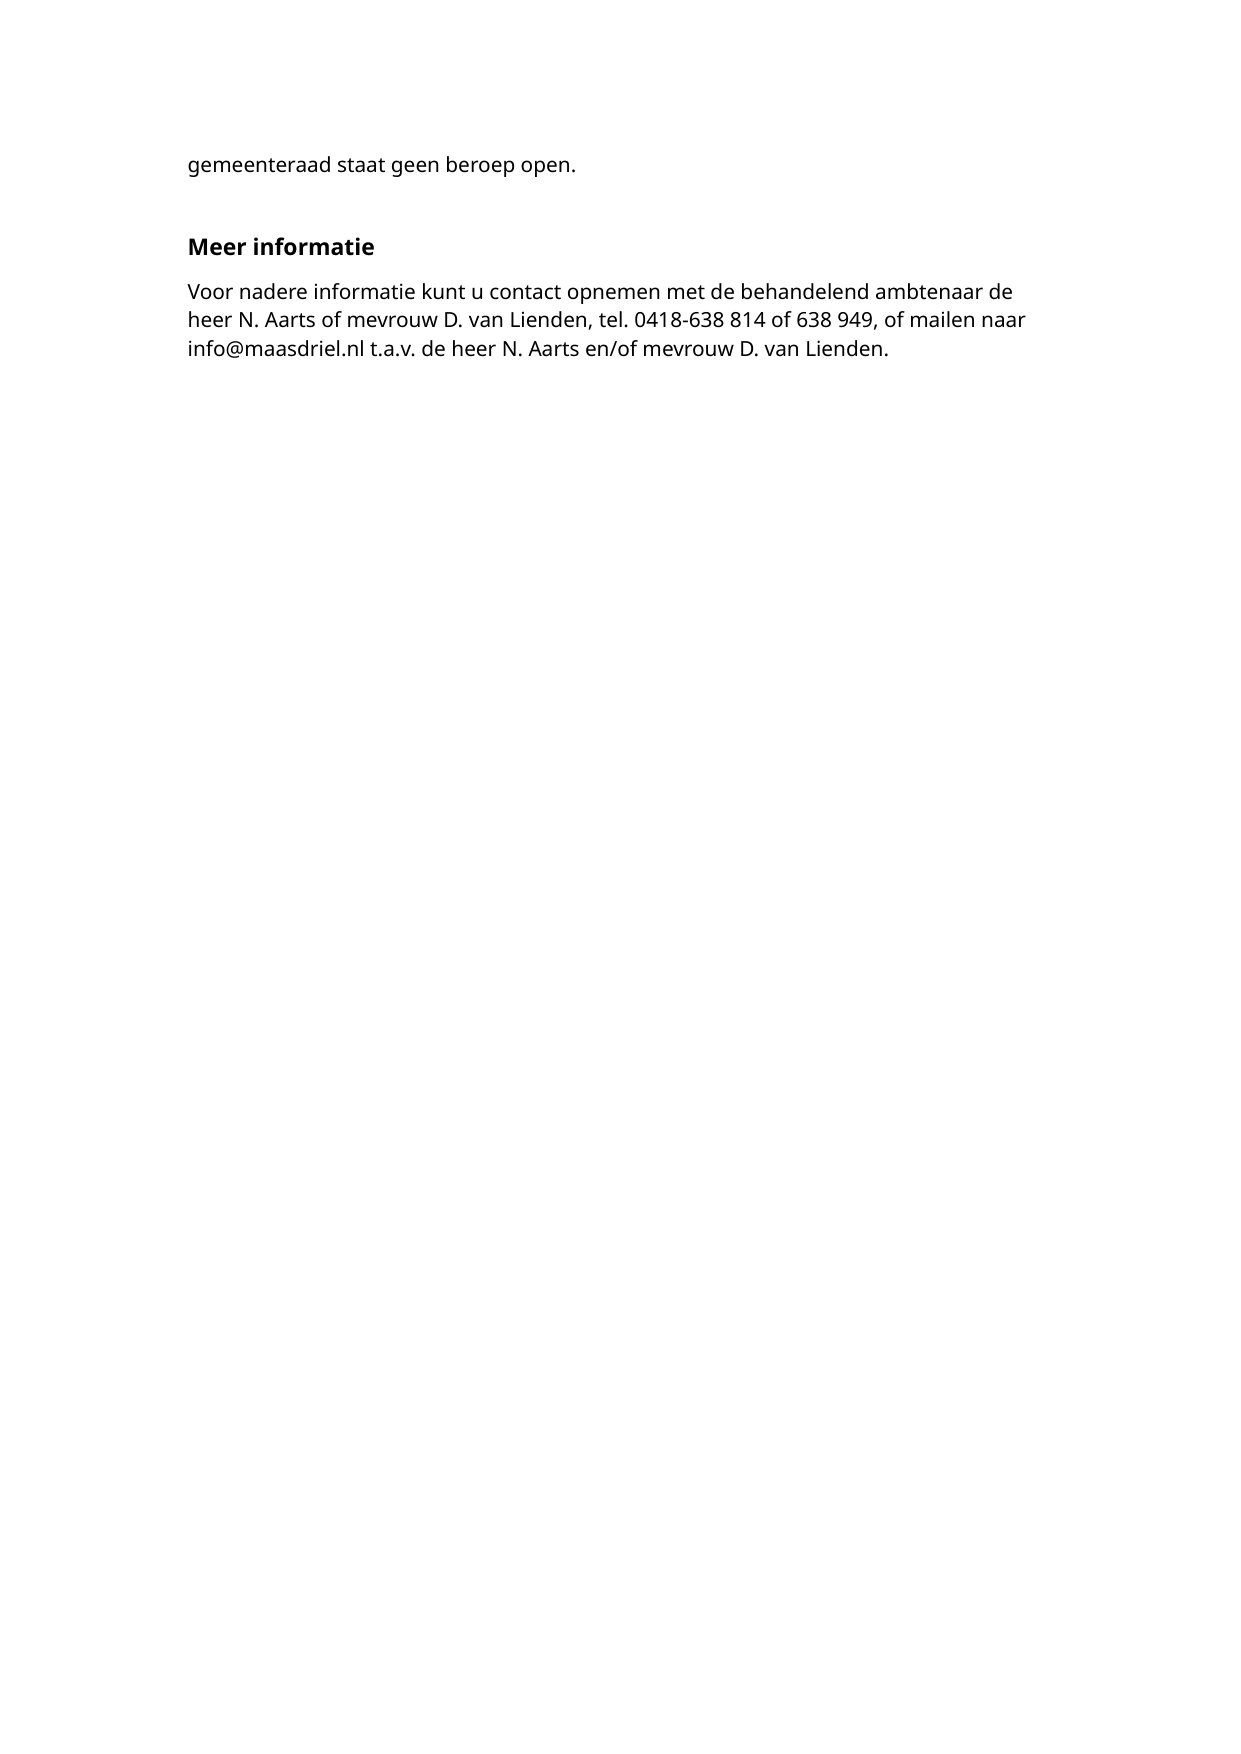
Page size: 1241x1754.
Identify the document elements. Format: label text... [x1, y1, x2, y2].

subtitle Meer informatie [187, 231, 1053, 262]
text Voor nadere informatie kunt u contact opnemen met de behandelend ambtenaar de heer N. Aarts of mevrouw D. van Lienden, tel. 0418-638 814 of 638 949, of mailen naar info@maasdriel.nl t.a.v. de heer N. Aarts en/of mevrouw D. van Lienden. [187, 277, 1053, 362]
text gemeenteraad staat geen beroep open. [187, 150, 1053, 178]
